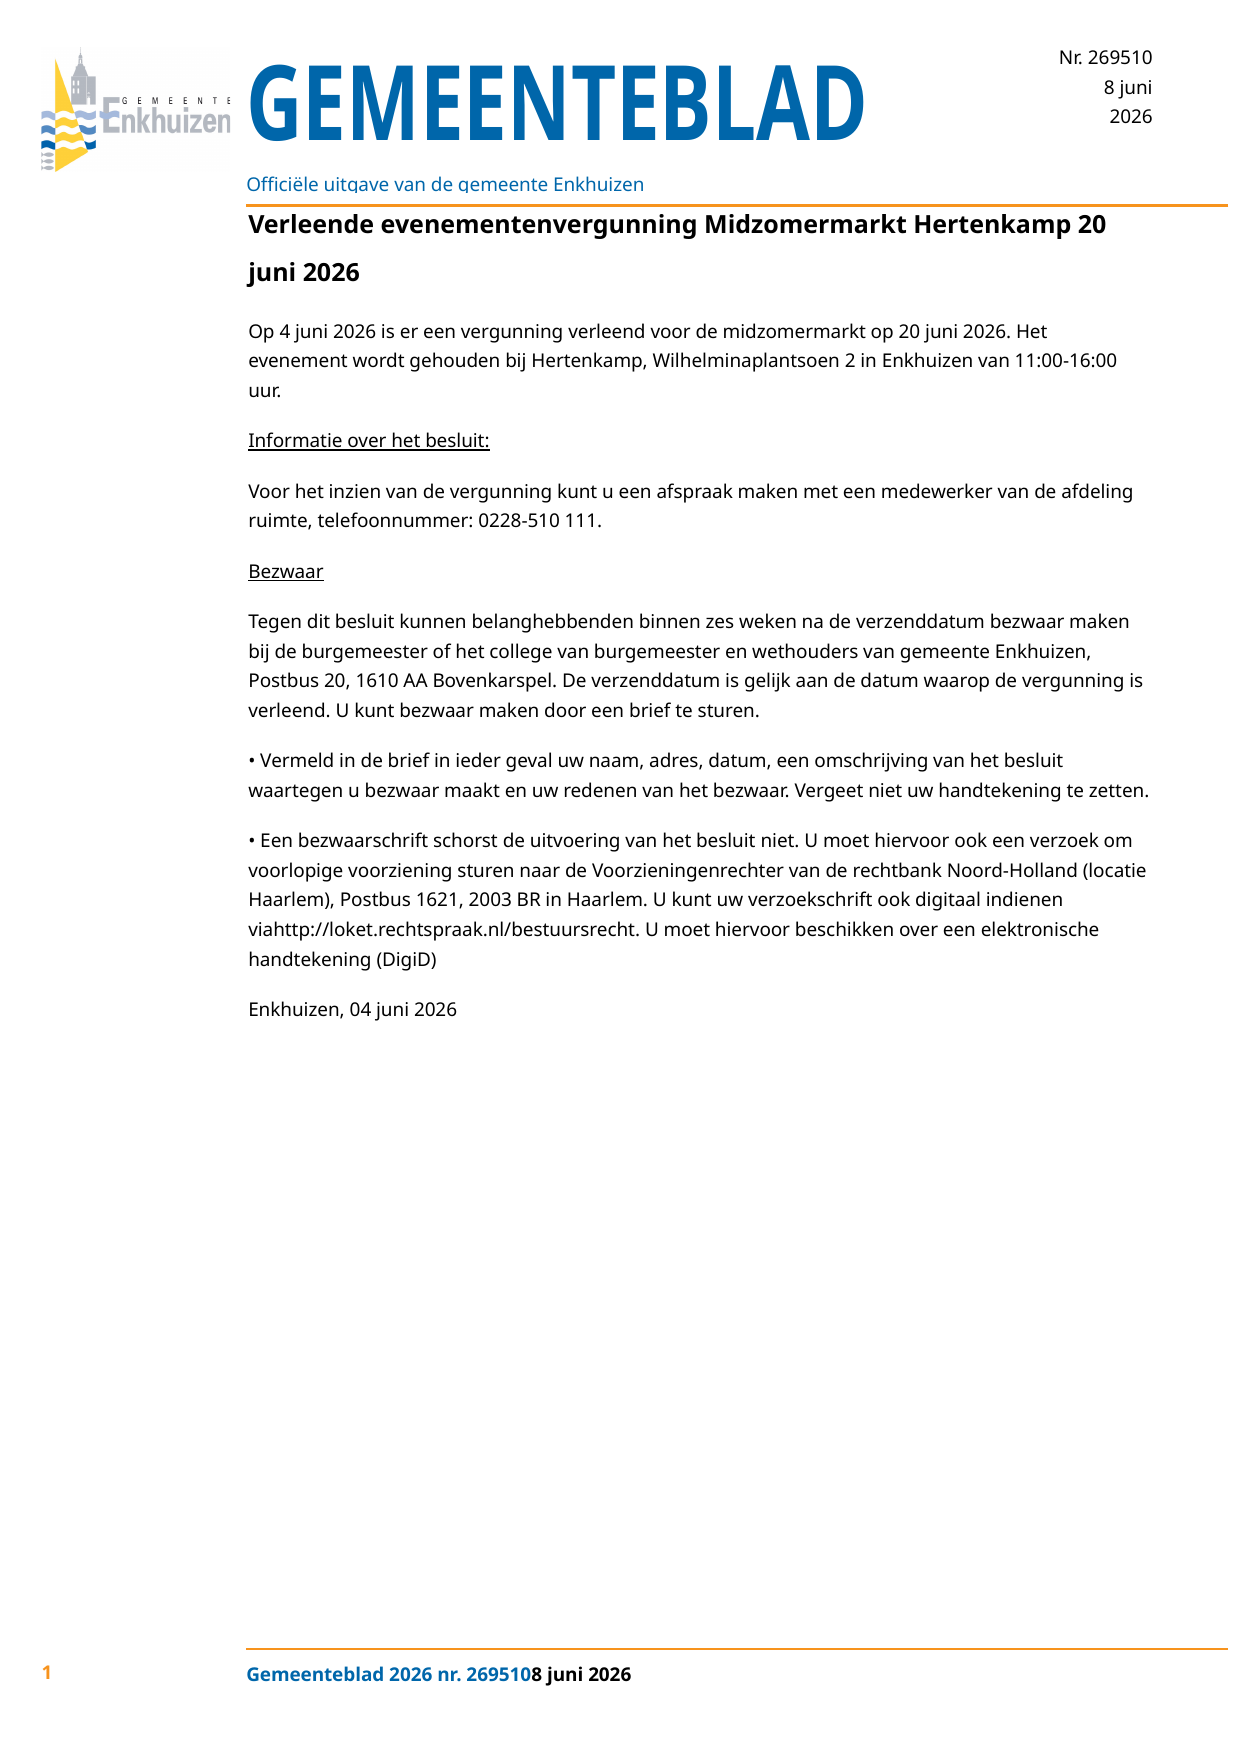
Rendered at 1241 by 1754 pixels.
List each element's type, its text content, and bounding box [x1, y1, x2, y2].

text • Een bezwaarschrift schorst de uitvoering van het besluit niet. U moet hiervoor ook een verzoek om voorlopige voorziening sturen naar de Voorzieningenrechter van de rechtbank Noord-Holland (locatie Haarlem), Postbus 1621, 2003 BR in Haarlem. U kunt uw verzoekschrift ook digitaal indienen viahttp://loket.rechtspraak.nl/bestuursrecht. U moet hiervoor beschikken over een elektronische handtekening (DigiD) [248, 827, 1152, 972]
text Informatie over het besluit: [248, 427, 1152, 453]
text Verleende evenementenvergunning Midzomermarkt Hertenkamp 20 juni 2026 [248, 207, 1152, 288]
text Enkhuizen, 04 juni 2026 [248, 996, 1152, 1022]
text Voor het inzien van de vergunning kunt u een afspraak maken met een medewerker van de afdeling ruimte, telefoonnummer: 0228-510 111. [248, 478, 1152, 533]
text Tegen dit besluit kunnen belanghebbenden binnen zes weken na de verzenddatum bezwaar maken bij de burgemeester of het college van burgemeester en wethouders van gemeente Enkhuizen, Postbus 20, 1610 AA Bovenkarspel. De verzenddatum is gelijk aan de datum waarop de vergunning is verleend. U kunt bezwaar maken door een brief te sturen. [248, 608, 1152, 723]
text Op 4 juni 2026 is er een vergunning verleend voor de midzomermarkt op 20 juni 2026. Het evenement wordt gehouden bij Hertenkamp, Wilhelminaplantsoen 2 in Enkhuizen van 11:00-16:00 uur. [248, 318, 1152, 403]
text Bezwaar [248, 558, 1152, 584]
text • Vermeld in de brief in ieder geval uw naam, adres, datum, een omschrijving van het besluit waartegen u bezwaar maakt en uw redenen van het bezwaar. Vergeet niet uw handtekening te zetten. [248, 747, 1152, 803]
picture [41, 47, 231, 172]
